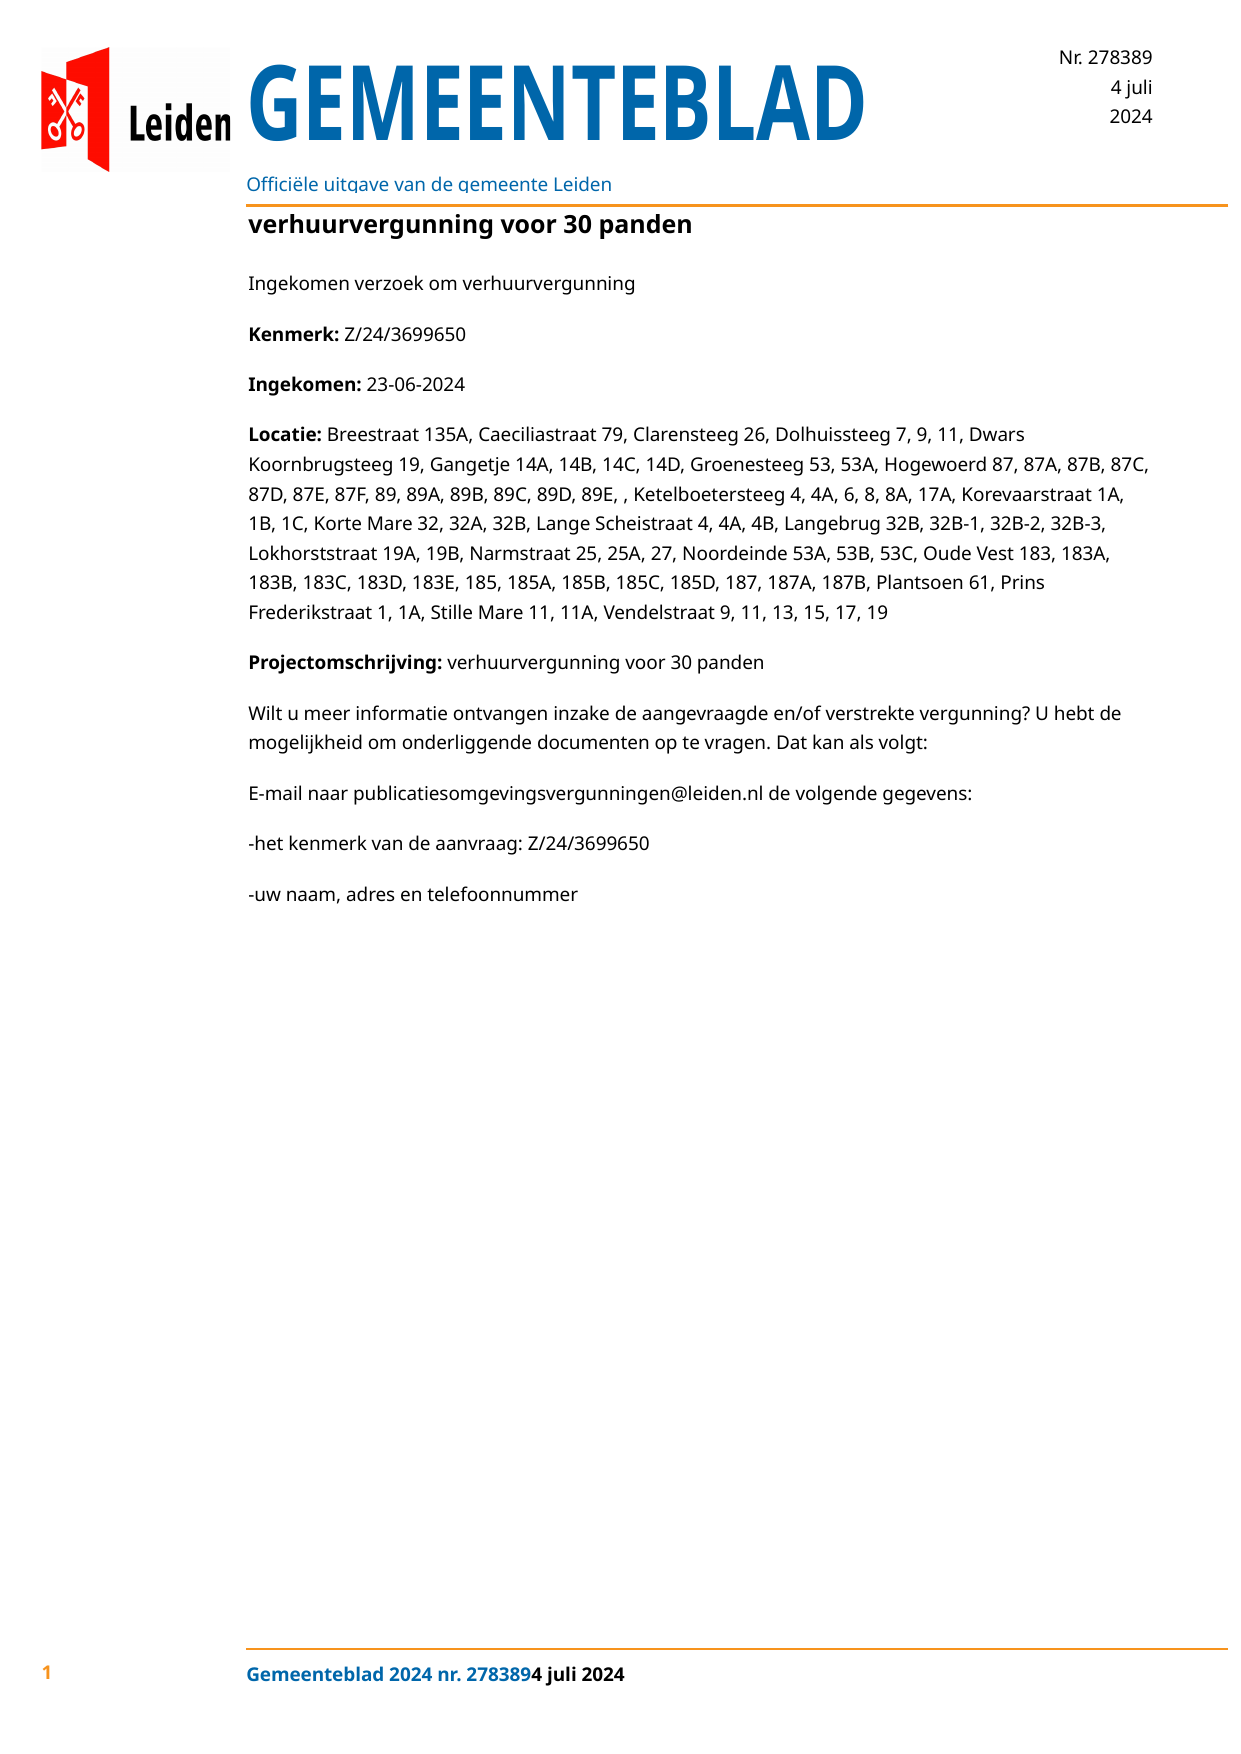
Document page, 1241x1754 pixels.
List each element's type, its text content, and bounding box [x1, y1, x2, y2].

text Kenmerk: Z/24/3699650 [248, 321, 1152, 346]
text -het kenmerk van de aanvraag: Z/24/3699650 [248, 830, 1152, 856]
text Locatie: Breestraat 135A, Caeciliastraat 79, Clarensteeg 26, Dolhuissteeg 7, 9, 11, Dwars Koornbrugsteeg 19, Gangetje 14A, 14B, 14C, 14D, Groenesteeg 53, 53A, Hogewoerd 87, 87A, 87B, 87C, 87D, 87E, 87F, 89, 89A, 89B, 89C, 89D, 89E, , Ketelboetersteeg 4, 4A, 6, 8, 8A, 17A, Korevaarstraat 1A, 1B, 1C, Korte Mare 32, 32A, 32B, Lange Scheistraat 4, 4A, 4B, Langebrug 32B, 32B-1, 32B-2, 32B-3, Lokhorststraat 19A, 19B, Narmstraat 25, 25A, 27, Noordeinde 53A, 53B, 53C, Oude Vest 183, 183A, 183B, 183C, 183D, 183E, 185, 185A, 185B, 185C, 185D, 187, 187A, 187B, Plantsoen 61, Prins Frederikstraat 1, 1A, Stille Mare 11, 11A, Vendelstraat 9, 11, 13, 15, 17, 19 [248, 422, 1152, 625]
text Projectomschrijving: verhuurvergunning voor 30 panden [248, 649, 1152, 675]
text -uw naam, adres en telefoonnummer [248, 881, 1152, 906]
text Wilt u meer informatie ontvangen inzake de aangevraagde en/of verstrekte vergunning? U hebt de mogelijkheid om onderliggende documenten op te vragen. Dat kan als volgt: [248, 700, 1152, 755]
text Ingekomen: 23-06-2024 [248, 371, 1152, 397]
text E-mail naar publicatiesomgevingsvergunningen@leiden.nl de volgende gegevens: [248, 780, 1152, 806]
picture [41, 47, 231, 172]
text verhuurvergunning voor 30 panden [248, 207, 1152, 241]
text Ingekomen verzoek om verhuurvergunning [248, 270, 1152, 296]
